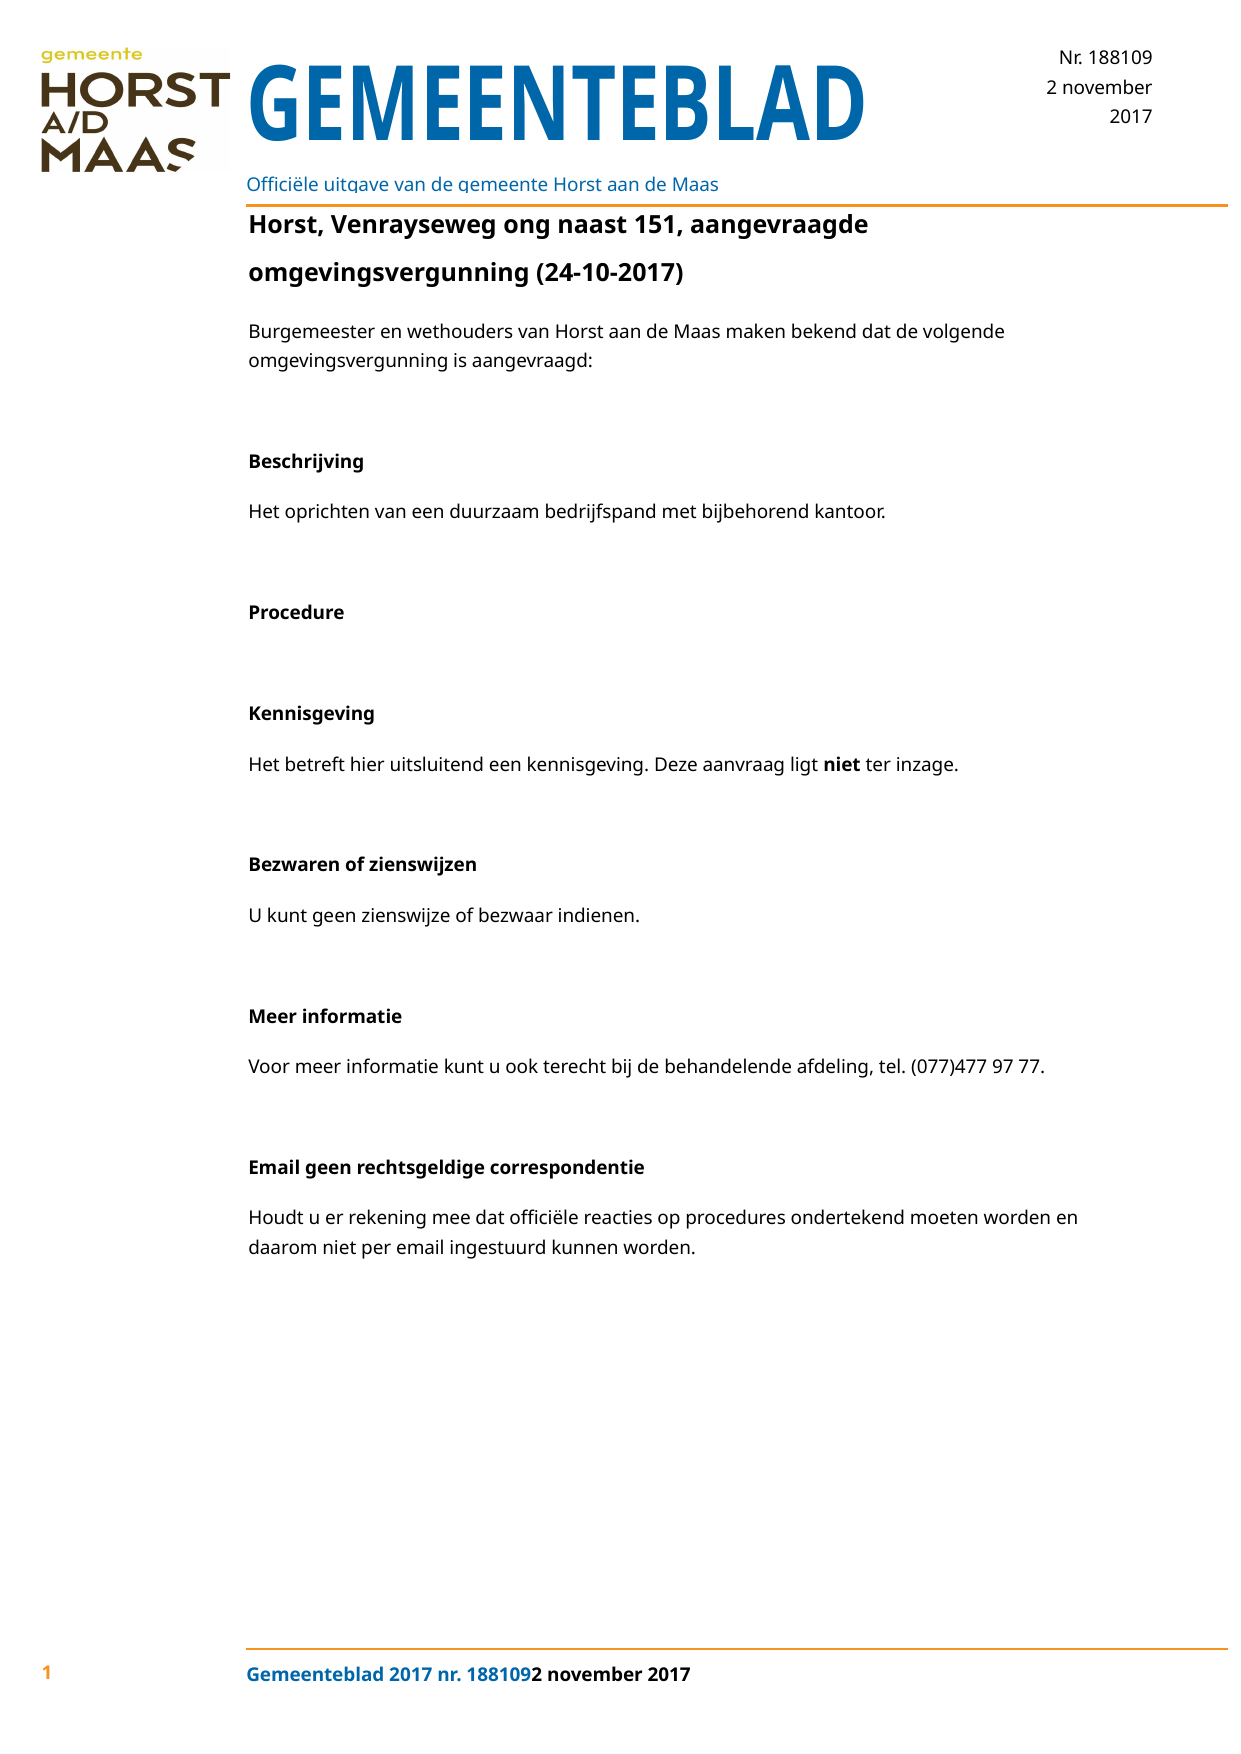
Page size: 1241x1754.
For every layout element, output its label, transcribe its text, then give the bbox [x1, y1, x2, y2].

text U kunt geen zienswijze of bezwaar indienen. [248, 902, 1152, 928]
text Procedure [248, 599, 1152, 625]
text Email geen rechtsgeldige correspondentie [248, 1154, 1152, 1180]
text Kennisgeving [248, 700, 1152, 726]
text Horst, Venrayseweg ong naast 151, aangevraagde omgevingsvergunning (24-10-2017) [248, 207, 1152, 288]
text Houdt u er rekening mee dat officiële reacties op procedures ondertekend moeten worden en daarom niet per email ingestuurd kunnen worden. [248, 1204, 1152, 1260]
text Voor meer informatie kunt u ook terecht bij de behandelende afdeling, tel. (077)477 97 77. [248, 1053, 1152, 1079]
text Beschrijving [248, 448, 1152, 474]
picture [41, 47, 231, 172]
text Meer informatie [248, 1003, 1152, 1029]
text Het betreft hier uitsluitend een kennisgeving. Deze aanvraag ligt niet ter inzage. [248, 751, 1152, 777]
text Bezwaren of zienswijzen [248, 852, 1152, 877]
text Het oprichten van een duurzaam bedrijfspand met bijbehorend kantoor. [248, 499, 1152, 524]
text Burgemeester en wethouders van Horst aan de Maas maken bekend dat de volgende omgevingsvergunning is aangevraagd: [248, 318, 1152, 373]
